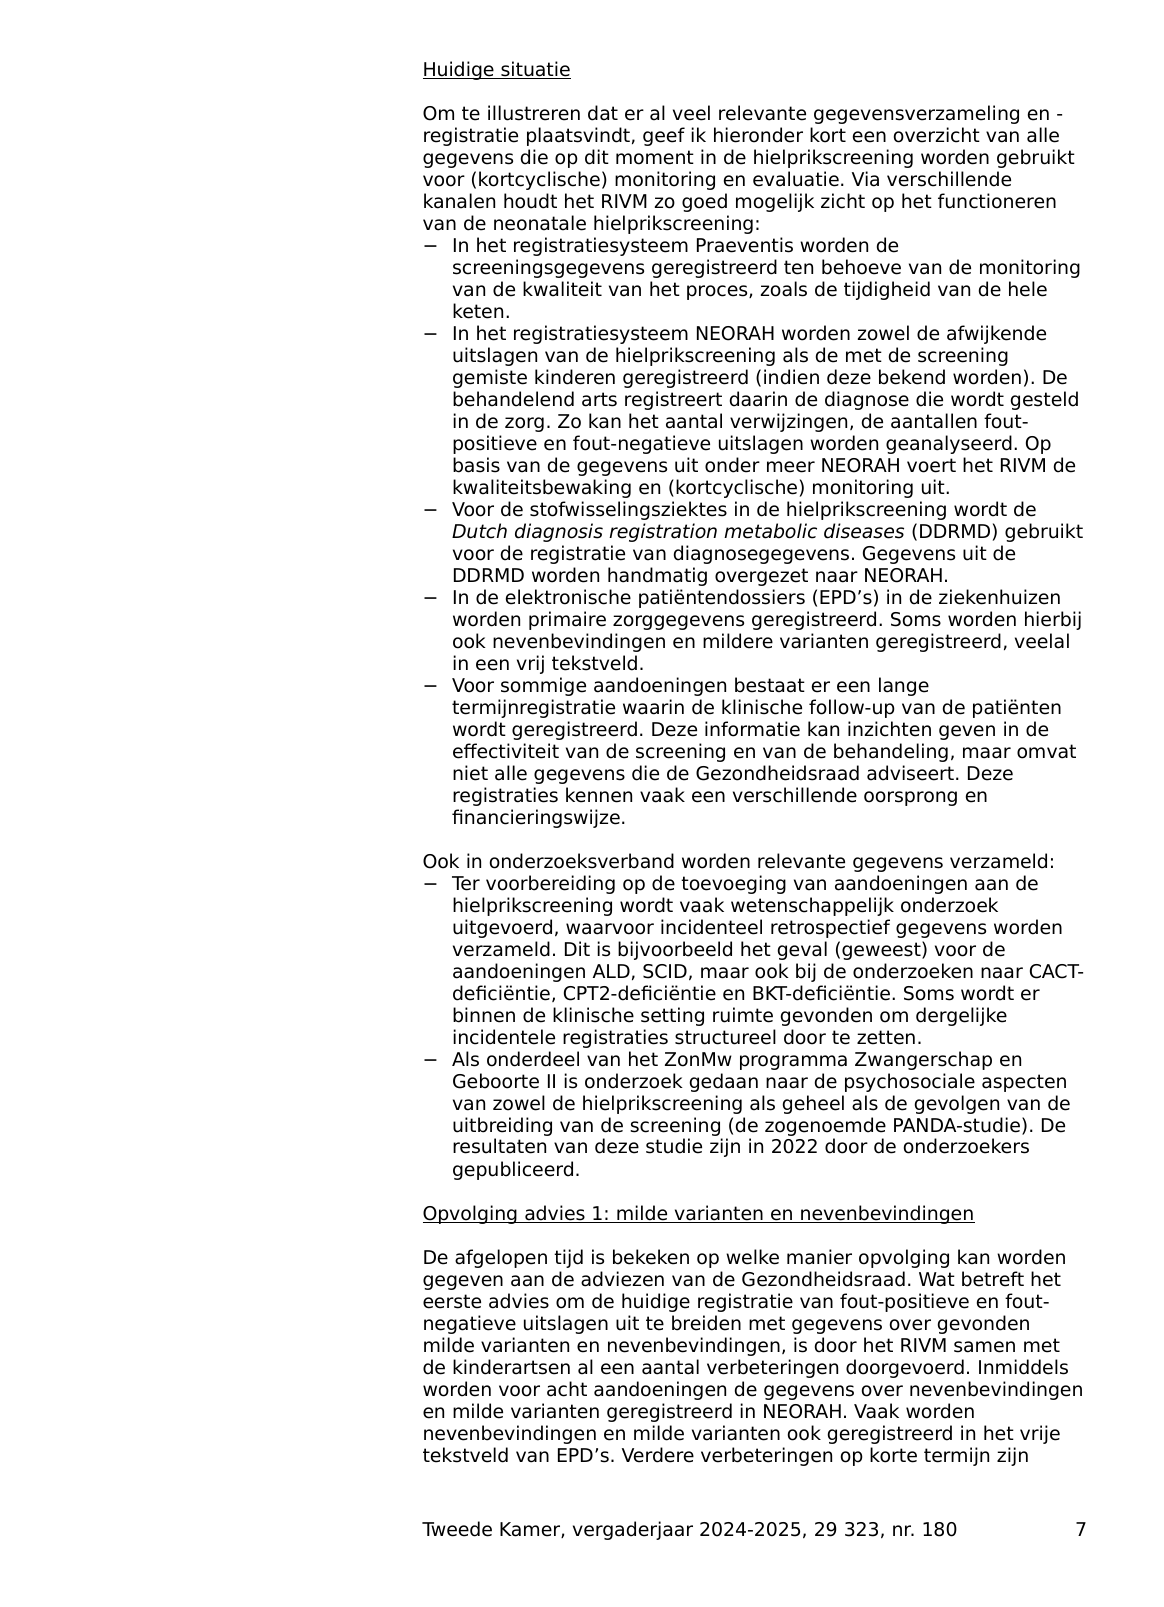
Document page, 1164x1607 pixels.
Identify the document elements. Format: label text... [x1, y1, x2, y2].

text − Als onderdeel van het ZonMw programma Zwangerschap en Geboorte II is onderzoek gedaan naar de psychosociale aspecten van zowel de hielprikscreening als geheel als de gevolgen van de uitbreiding van de screening (de zogenoemde PANDA-studie). De resultaten van deze studie zijn in 2022 door de onderzoekers gepubliceerd. [422, 1048, 1087, 1180]
text − Voor sommige aandoeningen bestaat er een lange termijnregistratie waarin de klinische follow-up van de patiënten wordt geregistreerd. Deze informatie kan inzichten geven in de effectiviteit van de screening en van de behandeling, maar omvat niet alle gegevens die de Gezondheidsraad adviseert. Deze registraties kennen vaak een verschillende oorsprong en financieringswijze. [422, 675, 1087, 828]
text Om te illustreren dat er al veel relevante gegevensverzameling en -registratie plaatsvindt, geef ik hieronder kort een overzicht van alle gegevens die op dit moment in de hielprikscreening worden gebruikt voor (kortcyclische) monitoring en evaluatie. Via verschillende kanalen houdt het RIVM zo goed mogelijk zicht op het functioneren van de neonatale hielprikscreening: [422, 103, 1087, 235]
text − Voor de stofwisselingsziektes in de hielprikscreening wordt de Dutch diagnosis registration metabolic diseases (DDRMD) gebruikt voor de registratie van diagnosegegevens. Gegevens uit de DDRMD worden handmatig overgezet naar NEORAH. [422, 499, 1087, 587]
subtitle Huidige situatie [422, 59, 1087, 81]
text − In het registratiesysteem NEORAH worden zowel de afwijkende uitslagen van de hielprikscreening als de met de screening gemiste kinderen geregistreerd (indien deze bekend worden). De behandelend arts registreert daarin de diagnose die wordt gesteld in de zorg. Zo kan het aantal verwijzingen, de aantallen fout-positieve en fout-negatieve uitslagen worden geanalyseerd. Op basis van de gegevens uit onder meer NEORAH voert het RIVM de kwaliteitsbewaking en (kortcyclische) monitoring uit. [422, 323, 1087, 499]
text − Ter voorbereiding op de toevoeging van aandoeningen aan de hielprikscreening wordt vaak wetenschappelijk onderzoek uitgevoerd, waarvoor incidenteel retrospectief gegevens worden verzameld. Dit is bijvoorbeeld het geval (geweest) voor de aandoeningen ALD, SCID, maar ook bij de onderzoeken naar CACT-deficiëntie, CPT2-deficiëntie en BKT-deficiëntie. Soms wordt er binnen de klinische setting ruimte gevonden om dergelijke incidentele registraties structureel door te zetten. [422, 873, 1087, 1048]
text − In de elektronische patiëntendossiers (EPD’s) in de ziekenhuizen worden primaire zorggegevens geregistreerd. Soms worden hierbij ook nevenbevindingen en mildere varianten geregistreerd, veelal in een vrij tekstveld. [422, 587, 1087, 675]
text De afgelopen tijd is bekeken op welke manier opvolging kan worden gegeven aan de adviezen van de Gezondheidsraad. Wat betreft het eerste advies om de huidige registratie van fout-positieve en fout-negatieve uitslagen uit te breiden met gegevens over gevonden milde varianten en nevenbevindingen, is door het RIVM samen met de kinderartsen al een aantal verbeteringen doorgevoerd. Inmiddels worden voor acht aandoeningen de gegevens over nevenbevindingen en milde varianten geregistreerd in NEORAH. Vaak worden nevenbevindingen en milde varianten ook geregistreerd in het vrije tekstveld van EPD’s. Verdere verbeteringen op korte termijn zijn [422, 1247, 1087, 1467]
text − In het registratiesysteem Praeventis worden de screeningsgegevens geregistreerd ten behoeve van de monitoring van de kwaliteit van het proces, zoals de tijdigheid van de hele keten. [422, 235, 1087, 323]
text Ook in onderzoeksverband worden relevante gegevens verzameld: [422, 851, 1087, 873]
subtitle Opvolging advies 1: milde varianten en nevenbevindingen [422, 1203, 1087, 1224]
